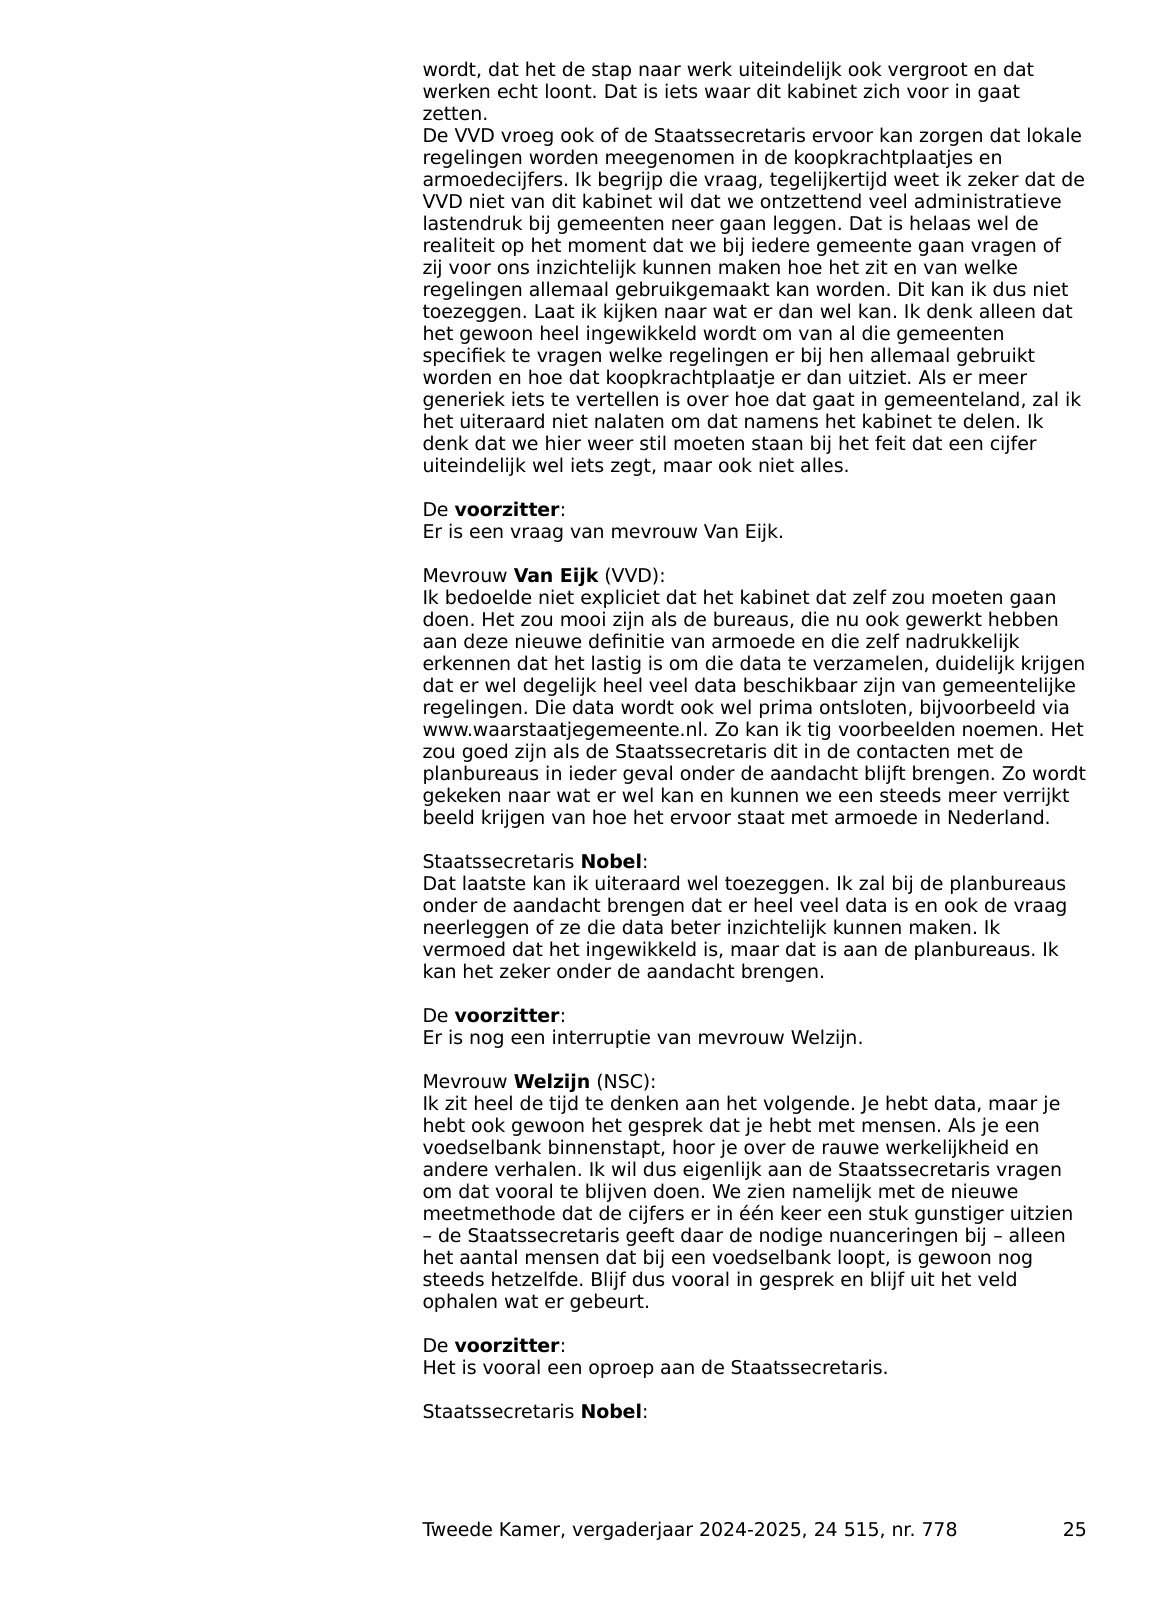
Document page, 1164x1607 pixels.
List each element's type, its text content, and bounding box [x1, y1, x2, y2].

text Ik bedoelde niet expliciet dat het kabinet dat zelf zou moeten gaan doen. Het zou mooi zijn als de bureaus, die nu ook gewerkt hebben aan deze nieuwe definitie van armoede en die zelf nadrukkelijk erkennen dat het lastig is om die data te verzamelen, duidelijk krijgen dat er wel degelijk heel veel data beschikbaar zijn van gemeentelijke regelingen. Die data wordt ook wel prima ontsloten, bijvoorbeeld via www.waarstaatjegemeente.nl. Zo kan ik tig voorbeelden noemen. Het zou goed zijn als de Staatssecretaris dit in de contacten met de planbureaus in ieder geval onder de aandacht blijft brengen. Zo wordt gekeken naar wat er wel kan en kunnen we een steeds meer verrijkt beeld krijgen van hoe het ervoor staat met armoede in Nederland. [422, 587, 1087, 829]
text De VVD vroeg ook of de Staatssecretaris ervoor kan zorgen dat lokale regelingen worden meegenomen in de koopkrachtplaatjes en armoedecijfers. Ik begrijp die vraag, tegelijkertijd weet ik zeker dat de VVD niet van dit kabinet wil dat we ontzettend veel administratieve lastendruk bij gemeenten neer gaan leggen. Dat is helaas wel de realiteit op het moment dat we bij iedere gemeente gaan vragen of zij voor ons inzichtelijk kunnen maken hoe het zit en van welke regelingen allemaal gebruikgemaakt kan worden. Dit kan ik dus niet toezeggen. Laat ik kijken naar wat er dan wel kan. Ik denk alleen dat het gewoon heel ingewikkeld wordt om van al die gemeenten specifiek te vragen welke regelingen er bij hen allemaal gebruikt worden en hoe dat koopkrachtplaatje er dan uitziet. Als er meer generiek iets te vertellen is over hoe dat gaat in gemeenteland, zal ik het uiteraard niet nalaten om dat namens het kabinet te delen. Ik denk dat we hier weer stil moeten staan bij het feit dat een cijfer uiteindelijk wel iets zegt, maar ook niet alles. [422, 125, 1087, 477]
text Er is nog een interruptie van mevrouw Welzijn. [422, 1027, 1087, 1049]
text De voorzitter: [422, 1335, 1087, 1357]
text Dat laatste kan ik uiteraard wel toezeggen. Ik zal bij de planbureaus onder de aandacht brengen dat er heel veel data is en ook de vraag neerleggen of ze die data beter inzichtelijk kunnen maken. Ik vermoed dat het ingewikkeld is, maar dat is aan de planbureaus. Ik kan het zeker onder de aandacht brengen. [422, 873, 1087, 983]
text Er is een vraag van mevrouw Van Eijk. [422, 521, 1087, 543]
text Mevrouw Van Eijk (VVD): [422, 565, 1087, 587]
text De voorzitter: [422, 1005, 1087, 1027]
text Mevrouw Welzijn (NSC): [422, 1071, 1087, 1093]
text wordt, dat het de stap naar werk uiteindelijk ook vergroot en dat werken echt loont. Dat is iets waar dit kabinet zich voor in gaat zetten. [422, 59, 1087, 125]
text Het is vooral een oproep aan de Staatssecretaris. [422, 1357, 1087, 1379]
text Ik zit heel de tijd te denken aan het volgende. Je hebt data, maar je hebt ook gewoon het gesprek dat je hebt met mensen. Als je een voedselbank binnenstapt, hoor je over de rauwe werkelijkheid en andere verhalen. Ik wil dus eigenlijk aan de Staatssecretaris vragen om dat vooral te blijven doen. We zien namelijk met de nieuwe meetmethode dat de cijfers er in één keer een stuk gunstiger uitzien – de Staatssecretaris geeft daar de nodige nuanceringen bij – alleen het aantal mensen dat bij een voedselbank loopt, is gewoon nog steeds hetzelfde. Blijf dus vooral in gesprek en blijf uit het veld ophalen wat er gebeurt. [422, 1093, 1087, 1313]
text Staatssecretaris Nobel: [422, 1401, 1087, 1423]
text Staatssecretaris Nobel: [422, 851, 1087, 873]
text De voorzitter: [422, 499, 1087, 521]
